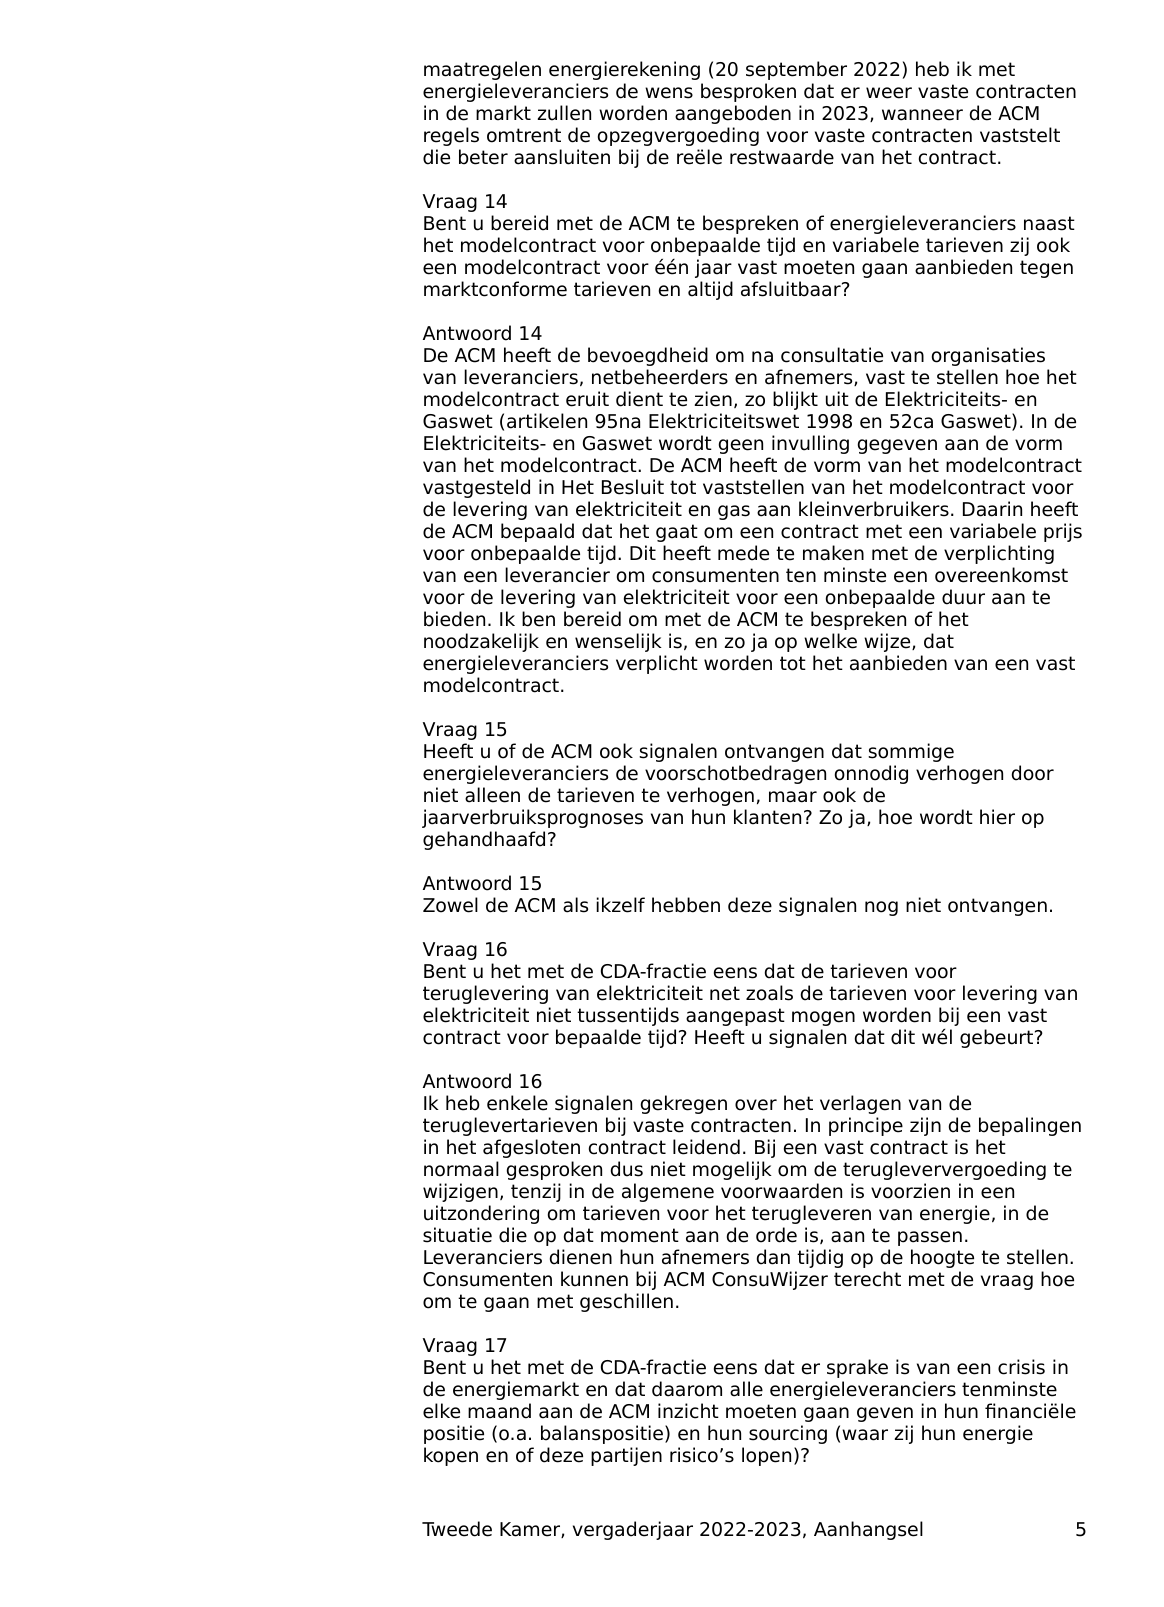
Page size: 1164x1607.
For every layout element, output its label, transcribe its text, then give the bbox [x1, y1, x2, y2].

text Antwoord 15 [422, 873, 1087, 895]
text De ACM heeft de bevoegdheid om na consultatie van organisaties van leveranciers, netbeheerders en afnemers, vast te stellen hoe het modelcontract eruit dient te zien, zo blijkt uit de Elektriciteits- en Gaswet (artikelen 95na Elektriciteitswet 1998 en 52ca Gaswet). In de Elektriciteits- en Gaswet wordt geen invulling gegeven aan de vorm van het modelcontract. De ACM heeft de vorm van het modelcontract vastgesteld in Het Besluit tot vaststellen van het modelcontract voor de levering van elektriciteit en gas aan kleinverbruikers. Daarin heeft de ACM bepaald dat het gaat om een contract met een variabele prijs voor onbepaalde tijd. Dit heeft mede te maken met de verplichting van een leverancier om consumenten ten minste een overeenkomst voor de levering van elektriciteit voor een onbepaalde duur aan te bieden. Ik ben bereid om met de ACM te bespreken of het noodzakelijk en wenselijk is, en zo ja op welke wijze, dat energieleveranciers verplicht worden tot het aanbieden van een vast modelcontract. [422, 345, 1087, 697]
text Antwoord 16 [422, 1071, 1087, 1093]
text Antwoord 14 [422, 323, 1087, 345]
text Vraag 17 [422, 1335, 1087, 1357]
text Vraag 15 [422, 719, 1087, 741]
text Bent u het met de CDA-fractie eens dat de tarieven voor teruglevering van elektriciteit net zoals de tarieven voor levering van elektriciteit niet tussentijds aangepast mogen worden bij een vast contract voor bepaalde tijd? Heeft u signalen dat dit wél gebeurt? [422, 961, 1087, 1049]
text Vraag 16 [422, 939, 1087, 961]
text Heeft u of de ACM ook signalen ontvangen dat sommige energieleveranciers de voorschotbedragen onnodig verhogen door niet alleen de tarieven te verhogen, maar ook de jaarverbruiksprognoses van hun klanten? Zo ja, hoe wordt hier op gehandhaafd? [422, 741, 1087, 851]
text maatregelen energierekening (20 september 2022) heb ik met energieleveranciers de wens besproken dat er weer vaste contracten in de markt zullen worden aangeboden in 2023, wanneer de ACM regels omtrent de opzegvergoeding voor vaste contracten vaststelt die beter aansluiten bij de reële restwaarde van het contract. [422, 59, 1087, 169]
text Ik heb enkele signalen gekregen over het verlagen van de teruglevertarieven bij vaste contracten. In principe zijn de bepalingen in het afgesloten contract leidend. Bij een vast contract is het normaal gesproken dus niet mogelijk om de terugleververgoeding te wijzigen, tenzij in de algemene voorwaarden is voorzien in een uitzondering om tarieven voor het terugleveren van energie, in de situatie die op dat moment aan de orde is, aan te passen. Leveranciers dienen hun afnemers dan tijdig op de hoogte te stellen. Consumenten kunnen bij ACM ConsuWijzer terecht met de vraag hoe om te gaan met geschillen. [422, 1093, 1087, 1313]
text Bent u bereid met de ACM te bespreken of energieleveranciers naast het modelcontract voor onbepaalde tijd en variabele tarieven zij ook een modelcontract voor één jaar vast moeten gaan aanbieden tegen marktconforme tarieven en altijd afsluitbaar? [422, 213, 1087, 301]
text Vraag 14 [422, 191, 1087, 213]
text Bent u het met de CDA-fractie eens dat er sprake is van een crisis in de energiemarkt en dat daarom alle energieleveranciers tenminste elke maand aan de ACM inzicht moeten gaan geven in hun financiële positie (o.a. balanspositie) en hun sourcing (waar zij hun energie kopen en of deze partijen risico’s lopen)? [422, 1357, 1087, 1467]
text Zowel de ACM als ikzelf hebben deze signalen nog niet ontvangen. [422, 895, 1087, 917]
